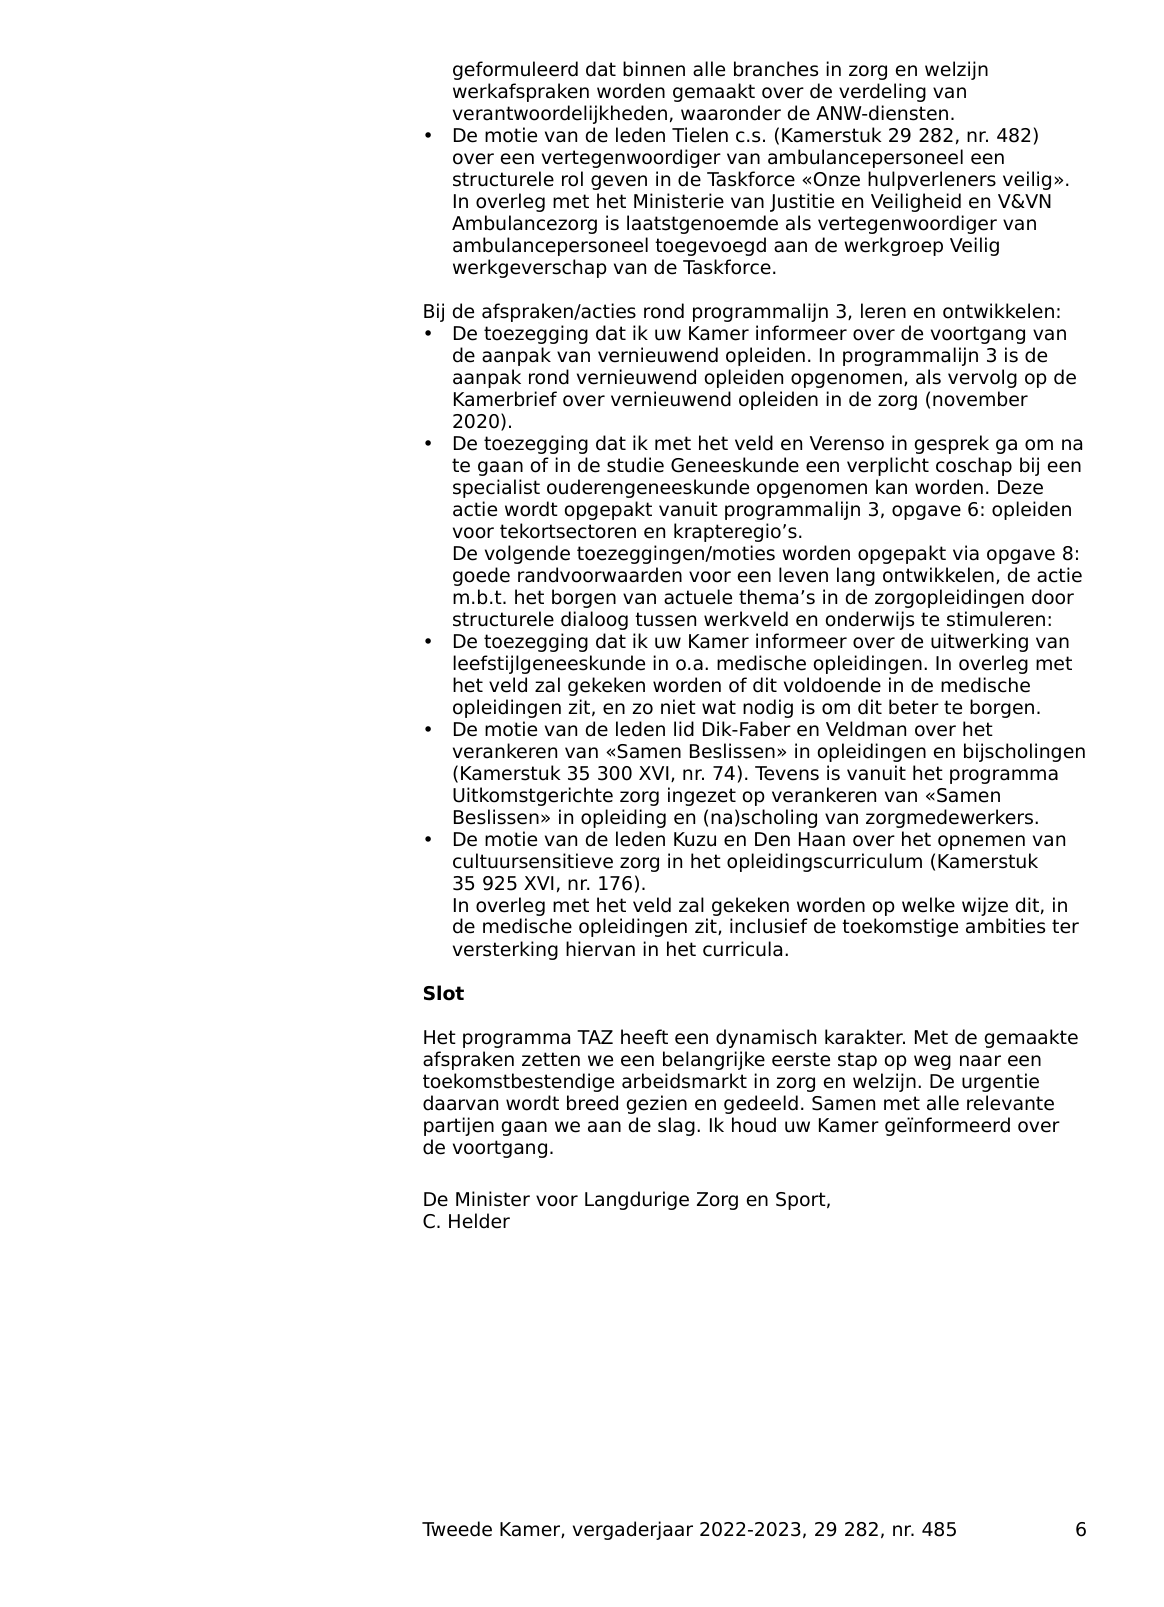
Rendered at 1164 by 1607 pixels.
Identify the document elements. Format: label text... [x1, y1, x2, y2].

subtitle Slot [422, 983, 1087, 1004]
text • De motie van de leden Kuzu en Den Haan over het opnemen van cultuursensitieve zorg in het opleidingscurriculum (Kamerstuk 35 925 XVI, nr. 176). [422, 828, 1087, 894]
text In overleg met het veld zal gekeken worden op welke wijze dit, in de medische opleidingen zit, inclusief de toekomstige ambities ter versterking hiervan in het curricula. [452, 894, 1087, 960]
text • De toezegging dat ik uw Kamer informeer over de voortgang van de aanpak van vernieuwend opleiden. In programmalijn 3 is de aanpak rond vernieuwend opleiden opgenomen, als vervolg op de Kamerbrief over vernieuwend opleiden in de zorg (november 2020). [422, 323, 1087, 433]
text • De motie van de leden Tielen c.s. (Kamerstuk 29 282, nr. 482) over een vertegenwoordiger van ambulancepersoneel een structurele rol geven in de Taskforce «Onze hulpverleners veilig». In overleg met het Ministerie van Justitie en Veiligheid en V&VN Ambulancezorg is laatstgenoemde als vertegenwoordiger van ambulancepersoneel toegevoegd aan de werkgroep Veilig werkgeverschap van de Taskforce. [422, 125, 1087, 279]
text Het programma TAZ heeft een dynamisch karakter. Met de gemaakte afspraken zetten we een belangrijke eerste stap op weg naar een toekomstbestendige arbeidsmarkt in zorg en welzijn. De urgentie daarvan wordt breed gezien en gedeeld. Samen met alle relevante partijen gaan we aan de slag. Ik houd uw Kamer geïnformeerd over de voortgang. [422, 1027, 1087, 1159]
text De volgende toezeggingen/moties worden opgepakt via opgave 8: goede randvoorwaarden voor een leven lang ontwikkelen, de actie m.b.t. het borgen van actuele thema’s in de zorgopleidingen door structurele dialoog tussen werkveld en onderwijs te stimuleren: [452, 543, 1087, 631]
text De Minister voor Langdurige Zorg en Sport, C. Helder [422, 1189, 1087, 1233]
text • De toezegging dat ik met het veld en Verenso in gesprek ga om na te gaan of in de studie Geneeskunde een verplicht coschap bij een specialist ouderengeneeskunde opgenomen kan worden. Deze actie wordt opgepakt vanuit programmalijn 3, opgave 6: opleiden voor tekortsectoren en krapteregio’s. [422, 433, 1087, 543]
text geformuleerd dat binnen alle branches in zorg en welzijn werkafspraken worden gemaakt over de verdeling van verantwoordelijkheden, waaronder de ANW-diensten. [422, 59, 1087, 125]
text Bij de afspraken/acties rond programmalijn 3, leren en ontwikkelen: [422, 301, 1087, 323]
text • De toezegging dat ik uw Kamer informeer over de uitwerking van leefstijlgeneeskunde in o.a. medische opleidingen. In overleg met het veld zal gekeken worden of dit voldoende in de medische opleidingen zit, en zo niet wat nodig is om dit beter te borgen. [422, 631, 1087, 719]
text • De motie van de leden lid Dik-Faber en Veldman over het verankeren van «Samen Beslissen» in opleidingen en bijscholingen (Kamerstuk 35 300 XVI, nr. 74). Tevens is vanuit het programma Uitkomstgerichte zorg ingezet op verankeren van «Samen Beslissen» in opleiding en (na)scholing van zorgmedewerkers. [422, 719, 1087, 828]
